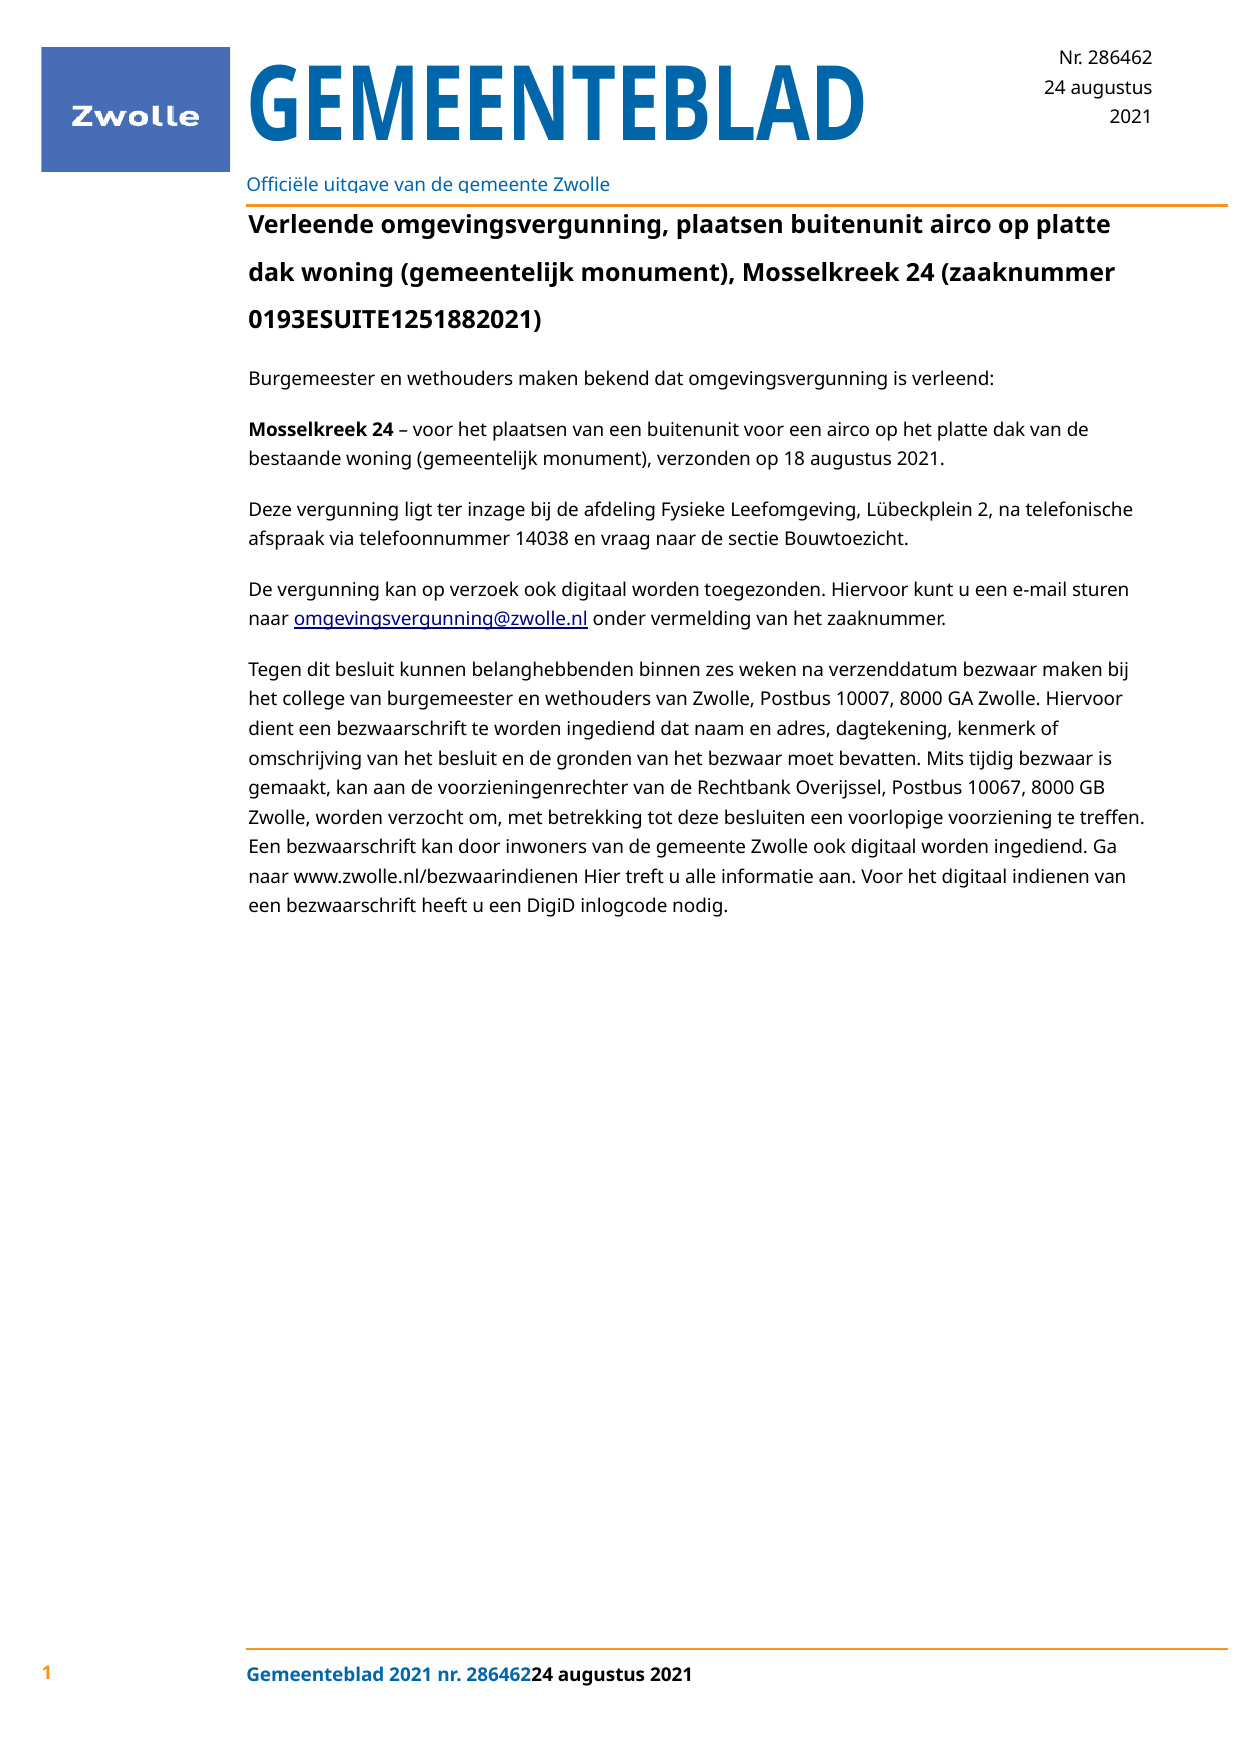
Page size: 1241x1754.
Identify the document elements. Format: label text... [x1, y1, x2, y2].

text De vergunning kan op verzoek ook digitaal worden toegezonden. Hiervoor kunt u een e-mail sturen naar omgevingsvergunning@zwolle.nl onder vermelding van het zaaknummer. [248, 576, 1152, 631]
text Verleende omgevingsvergunning, plaatsen buitenunit airco op platte dak woning (gemeentelijk monument), Mosselkreek 24 (zaaknummer 0193ESUITE1251882021) [248, 207, 1152, 336]
text Deze vergunning ligt ter inzage bij de afdeling Fysieke Leefomgeving, Lübeckplein 2, na telefonische afspraak via telefoonnummer 14038 en vraag naar de sectie Bouwtoezicht. [248, 496, 1152, 551]
text Mosselkreek 24 – voor het plaatsen van een buitenunit voor een airco op het platte dak van de bestaande woning (gemeentelijk monument), verzonden op 18 augustus 2021. [248, 416, 1152, 471]
picture [41, 47, 231, 172]
text Burgemeester en wethouders maken bekend dat omgevingsvergunning is verleend: [248, 366, 1152, 391]
text Tegen dit besluit kunnen belanghebbenden binnen zes weken na verzenddatum bezwaar maken bij het college van burgemeester en wethouders van Zwolle, Postbus 10007, 8000 GA Zwolle. Hiervoor dient een bezwaarschrift te worden ingediend dat naam en adres, dagtekening, kenmerk of omschrijving van het besluit en de gronden van het bezwaar moet bevatten. Mits tijdig bezwaar is gemaakt, kan aan de voorzieningenrechter van de Rechtbank Overijssel, Postbus 10067, 8000 GB Zwolle, worden verzocht om, met betrekking tot deze besluiten een voorlopige voorziening te treffen. Een bezwaarschrift kan door inwoners van de gemeente Zwolle ook digitaal worden ingediend. Ga naar www.zwolle.nl/bezwaarindienen Hier treft u alle informatie aan. Voor het digitaal indienen van een bezwaarschrift heeft u een DigiD inlogcode nodig. [248, 656, 1152, 918]
